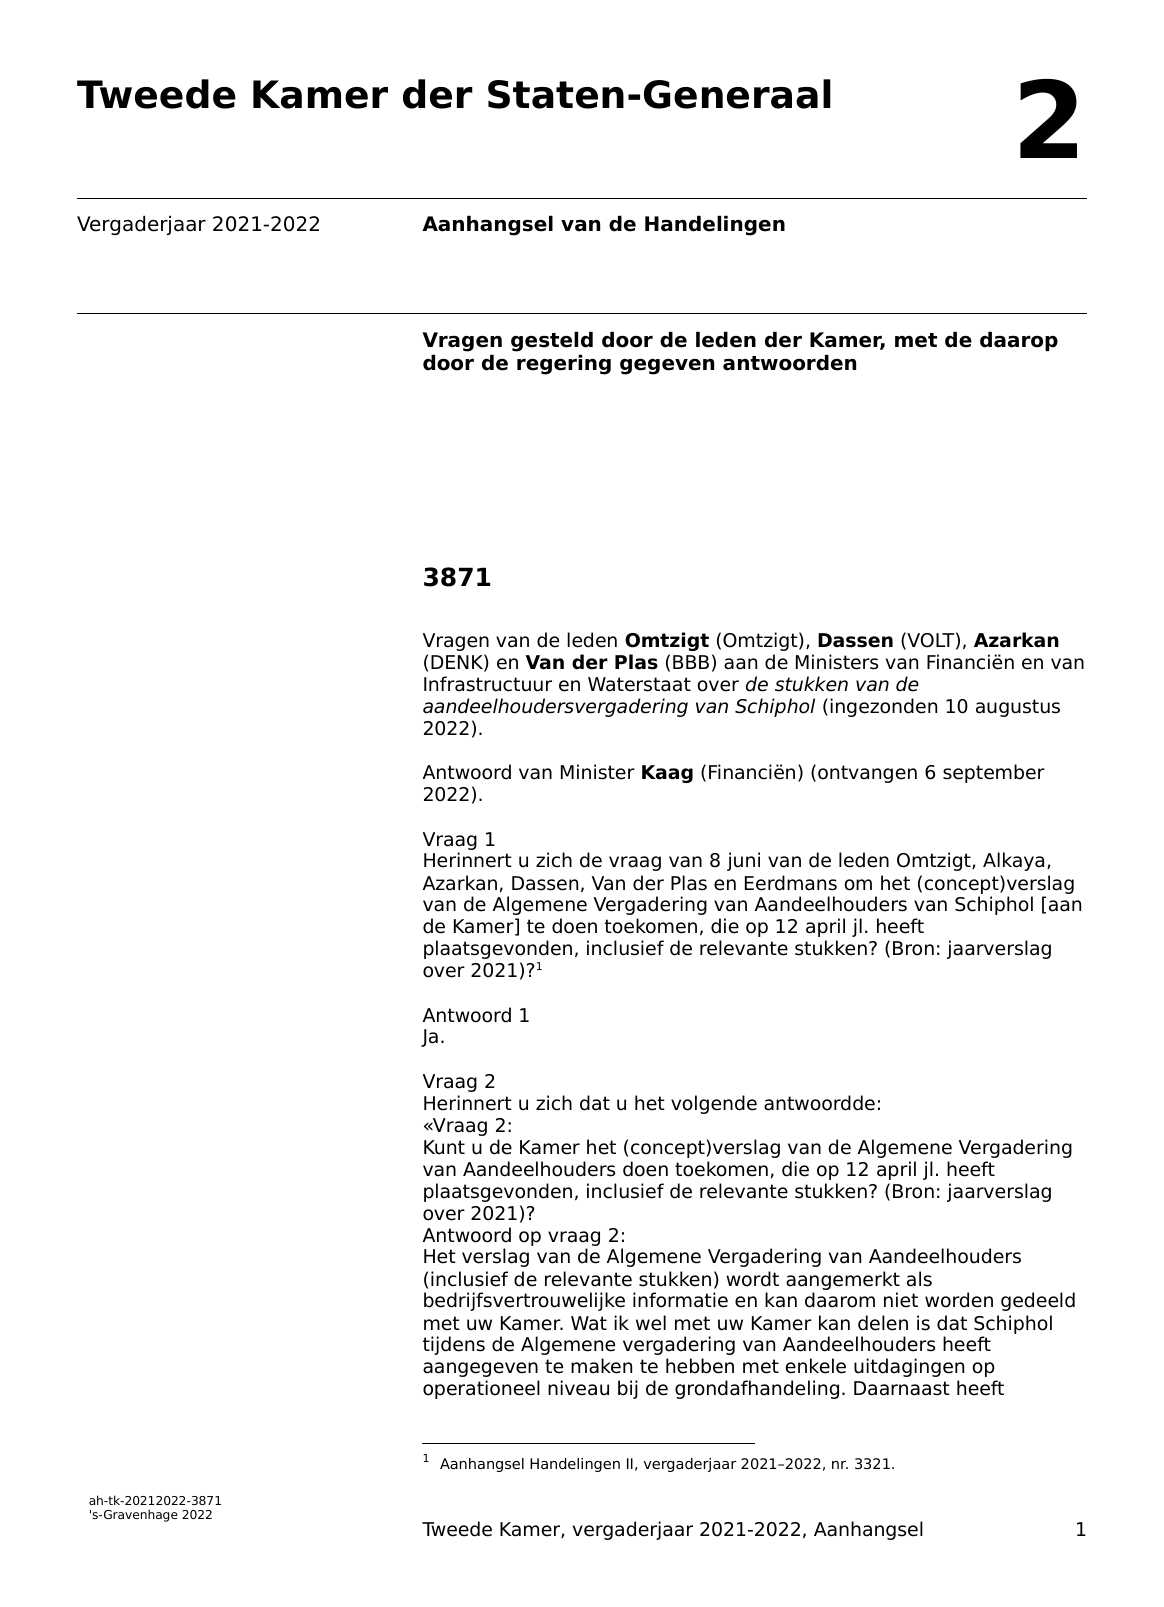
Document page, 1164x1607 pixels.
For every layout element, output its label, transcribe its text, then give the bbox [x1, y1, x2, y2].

text 3871 [422, 563, 1087, 592]
text Aanhangsel Handelingen II, vergaderjaar 2021–2022, nr. 3321. [422, 1452, 1087, 1474]
text Het verslag van de Algemene Vergadering van Aandeelhouders (inclusief de relevante stukken) wordt aangemerkt als bedrijfsvertrouwelijke informatie en kan daarom niet worden gedeeld met uw Kamer. Wat ik wel met uw Kamer kan delen is dat Schiphol tijdens de Algemene vergadering van Aandeelhouders heeft aangegeven te maken te hebben met enkele uitdagingen op operationeel niveau bij de grondafhandeling. Daarnaast heeft [422, 1246, 1087, 1400]
text Herinnert u zich dat u het volgende antwoordde: [422, 1093, 1087, 1114]
text Vraag 1 [422, 828, 1087, 850]
table_header 2 [886, 59, 1087, 198]
text Antwoord op vraag 2: [422, 1224, 1087, 1246]
text 's-Gravenhage 2022 [88, 1508, 323, 1522]
text Vraag 2 [422, 1071, 1087, 1093]
text Vragen van de leden Omtzigt (Omtzigt), Dassen (VOLT), Azarkan (DENK) en Van der Plas (BBB) aan de Ministers van Financiën en van Infrastructuur en Waterstaat over de stukken van de aandeelhoudersvergadering van Schiphol (ingezonden 10 augustus 2022). [422, 630, 1087, 740]
text Antwoord van Minister Kaag (Financiën) (ontvangen 6 september 2022). [422, 762, 1087, 806]
text Kunt u de Kamer het (concept)verslag van de Algemene Vergadering van Aandeelhouders doen toekomen, die op 12 april jl. heeft plaatsgevonden, inclusief de relevante stukken? (Bron: jaarverslag over 2021)? [422, 1137, 1087, 1224]
text Herinnert u zich de vraag van 8 juni van de leden Omtzigt, Alkaya, Azarkan, Dassen, Van der Plas en Eerdmans om het (concept)verslag van de Algemene Vergadering van Aandeelhouders van Schiphol [aan de Kamer] te doen toekomen, die op 12 april jl. heeft plaatsgevonden, inclusief de relevante stukken? (Bron: jaarverslag over 2021)? [422, 850, 1087, 982]
table_header Tweede Kamer der Staten-Generaal [77, 59, 886, 198]
table_cell Aanhangsel van de Handelingen [422, 199, 1087, 313]
text ah-tk-20212022-3871 [88, 1494, 323, 1508]
text Ja. [422, 1026, 1087, 1048]
table_cell Vragen gesteld door de leden der Kamer, met de daarop door de regering gegeven antwoorden [422, 314, 1087, 375]
table_cell [77, 314, 422, 375]
text «Vraag 2: [422, 1114, 1087, 1137]
text Antwoord 1 [422, 1004, 1087, 1026]
table_cell Vergaderjaar 2021-2022 [77, 199, 422, 313]
